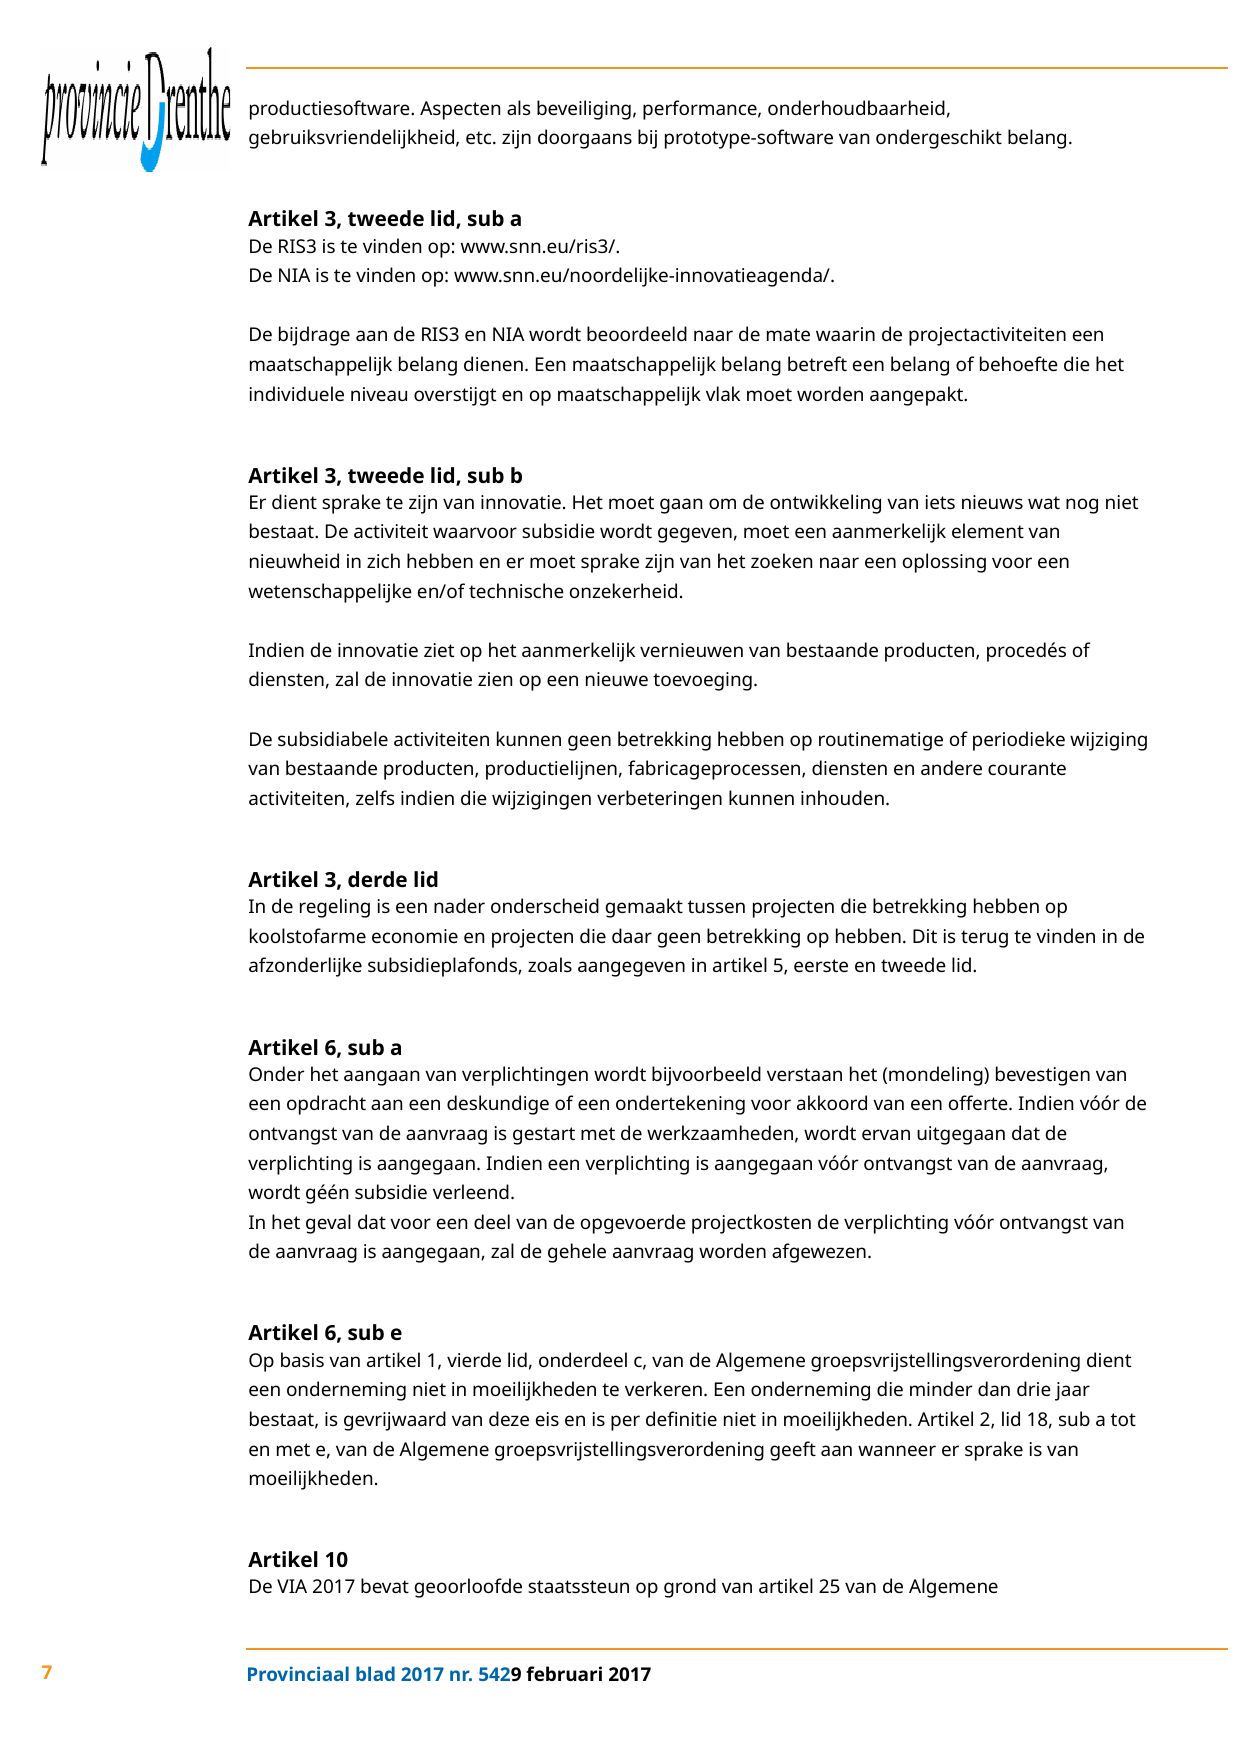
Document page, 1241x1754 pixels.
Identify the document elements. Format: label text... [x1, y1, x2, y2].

text Artikel 3, derde lid [248, 865, 1152, 893]
picture [41, 47, 231, 172]
text In de regeling is een nader onderscheid gemaakt tussen projecten die betrekking hebben op koolstofarme economie en projecten die daar geen betrekking op hebben. Dit is terug te vinden in de afzonderlijke subsidieplafonds, zoals aangegeven in artikel 5, eerste en tweede lid. [248, 893, 1152, 978]
text Indien de innovatie ziet op het aanmerkelijk vernieuwen van bestaande producten, procedés of diensten, zal de innovatie zien op een nieuwe toevoeging. [248, 637, 1152, 692]
text De VIA 2017 bevat geoorloofde staatssteun op grond van artikel 25 van de Algemene [248, 1574, 1152, 1599]
text De subsidiabele activiteiten kunnen geen betrekking hebben op routinematige of periodieke wijziging van bestaande producten, productielijnen, fabricageprocessen, diensten en andere courante activiteiten, zelfs indien die wijzigingen verbeteringen kunnen inhouden. [248, 726, 1152, 811]
text Artikel 6, sub e [248, 1318, 1152, 1347]
text Artikel 3, tweede lid, sub a [248, 204, 1152, 233]
text Artikel 6, sub a [248, 1033, 1152, 1061]
text Er dient sprake te zijn van innovatie. Het moet gaan om de ontwikkeling van iets nieuws wat nog niet bestaat. De activiteit waarvoor subsidie wordt gegeven, moet een aanmerkelijk element van nieuwheid in zich hebben en er moet sprake zijn van het zoeken naar een oplossing voor een wetenschappelijke en/of technische onzekerheid. [248, 489, 1152, 604]
text Op basis van artikel 1, vierde lid, onderdeel c, van de Algemene groepsvrijstellingsverordening dient een onderneming niet in moeilijkheden te verkeren. Een onderneming die minder dan drie jaar bestaat, is gevrijwaard van deze eis en is per definitie niet in moeilijkheden. Artikel 2, lid 18, sub a tot en met e, van de Algemene groepsvrijstellingsverordening geeft aan wanneer er sprake is van moeilijkheden. [248, 1347, 1152, 1491]
text Onder het aangaan van verplichtingen wordt bijvoorbeeld verstaan het (mondeling) bevestigen van een opdracht aan een deskundige of een ondertekening voor akkoord van een offerte. Indien vóór de ontvangst van de aanvraag is gestart met de werkzaamheden, wordt ervan uitgegaan dat de verplichting is aangegaan. Indien een verplichting is aangegaan vóór ontvangst van de aanvraag, wordt géén subsidie verleend. [248, 1061, 1152, 1205]
text Artikel 3, tweede lid, sub b [248, 461, 1152, 489]
text De NIA is te vinden op: www.snn.eu/noordelijke-innovatieagenda/. [248, 262, 1152, 288]
text productiesoftware. Aspecten als beveiliging, performance, onderhoudbaarheid, gebruiksvriendelijkheid, etc. zijn doorgaans bij prototype-software van ondergeschikt belang. [248, 95, 1152, 150]
text De bijdrage aan de RIS3 en NIA wordt beoordeeld naar de mate waarin de projectactiviteiten een maatschappelijk belang dienen. Een maatschappelijk belang betreft een belang of behoefte die het individuele niveau overstijgt en op maatschappelijk vlak moet worden aangepakt. [248, 322, 1152, 406]
text Artikel 10 [248, 1545, 1152, 1574]
text In het geval dat voor een deel van de opgevoerde projectkosten de verplichting vóór ontvangst van de aanvraag is aangegaan, zal de gehele aanvraag worden afgewezen. [248, 1209, 1152, 1264]
text De RIS3 is te vinden op: www.snn.eu/ris3/. [248, 233, 1152, 258]
